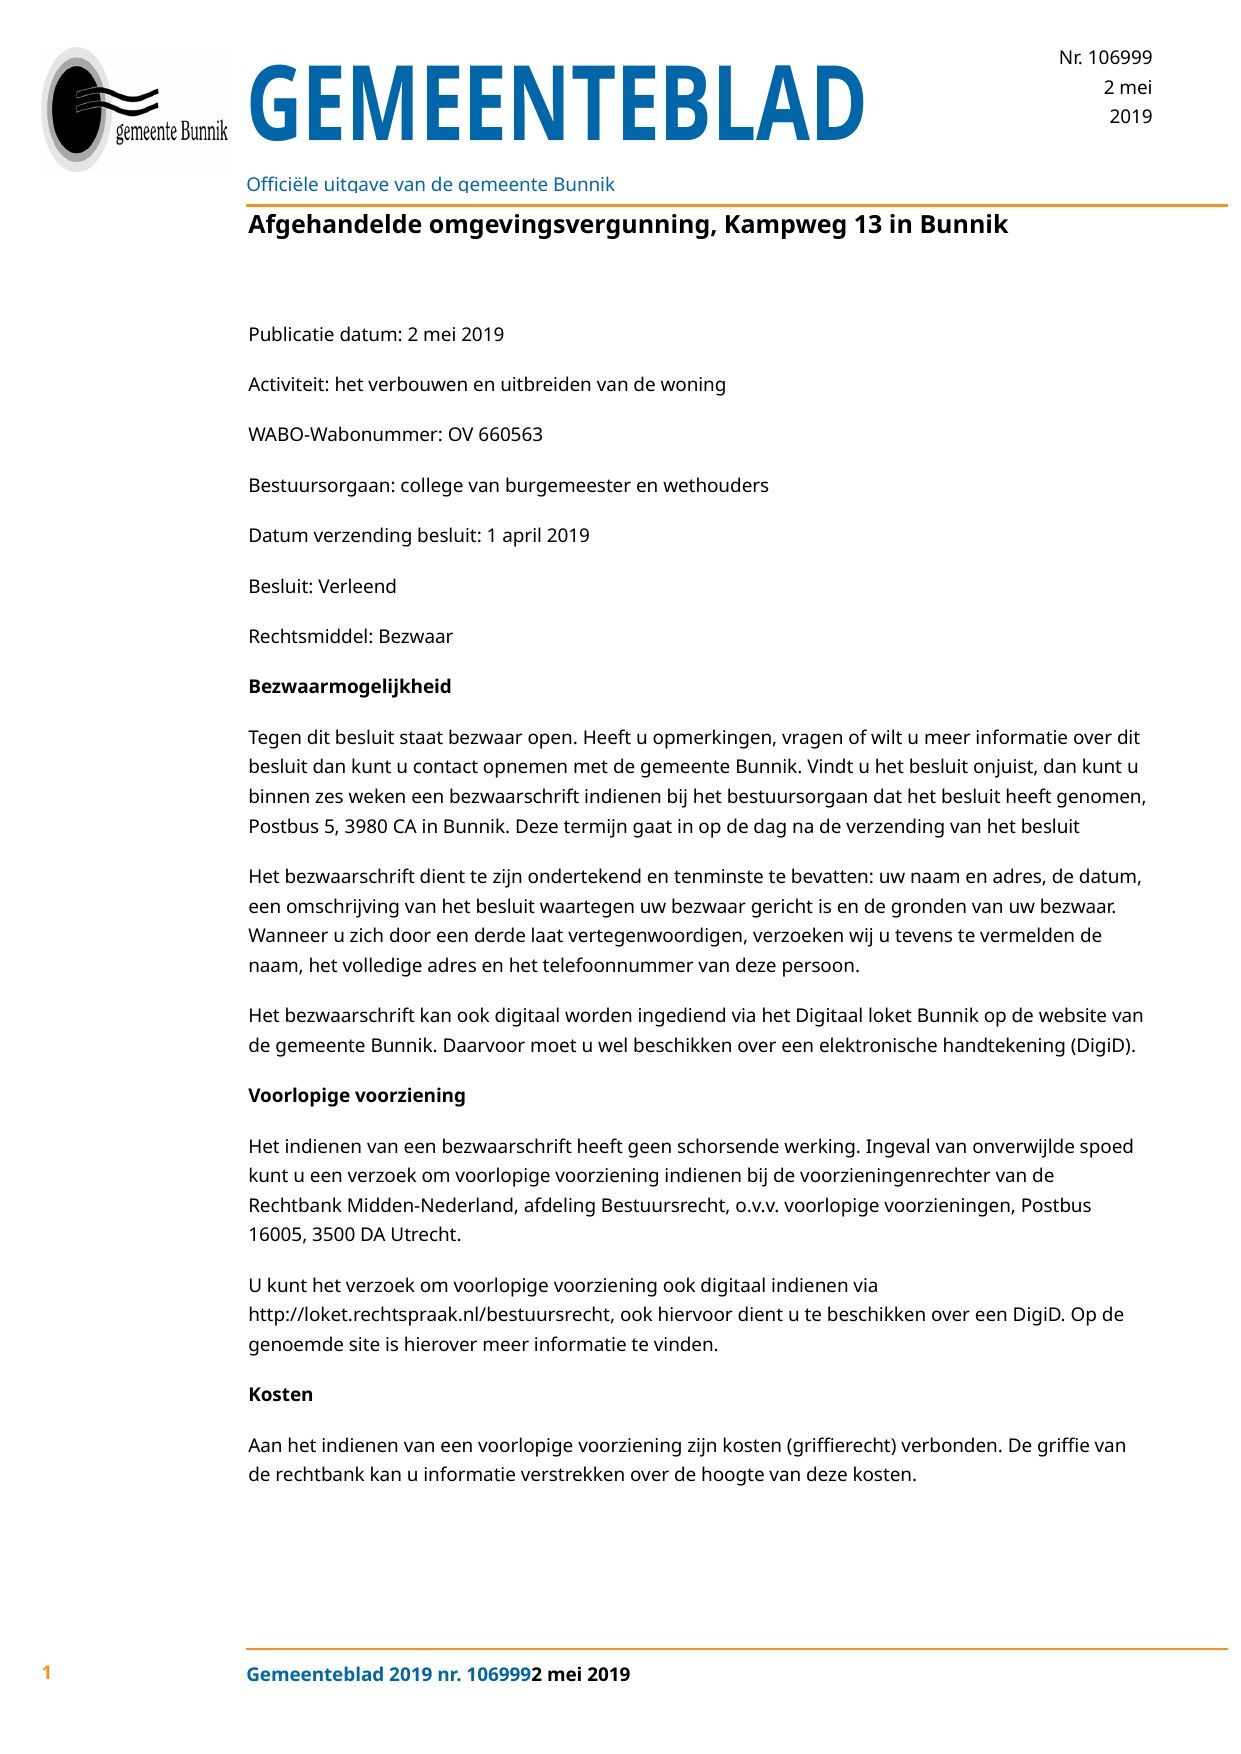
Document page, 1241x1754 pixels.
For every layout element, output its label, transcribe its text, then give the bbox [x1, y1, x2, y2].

text Het bezwaarschrift dient te zijn ondertekend en tenminste te bevatten: uw naam en adres, de datum, een omschrijving van het besluit waartegen uw bezwaar gericht is en de gronden van uw bezwaar. Wanneer u zich door een derde laat vertegenwoordigen, verzoeken wij u tevens te vermelden de naam, het volledige adres en het telefoonnummer van deze persoon. [248, 863, 1152, 978]
text Het bezwaarschrift kan ook digitaal worden ingediend via het Digitaal loket Bunnik op de website van de gemeente Bunnik. Daarvoor moet u wel beschikken over een elektronische handtekening (DigiD). [248, 1002, 1152, 1058]
text Publicatie datum: 2 mei 2019 [248, 321, 1152, 346]
text Besluit: Verleend [248, 573, 1152, 598]
text Tegen dit besluit staat bezwaar open. Heeft u opmerkingen, vragen of wilt u meer informatie over dit besluit dan kunt u contact opnemen met de gemeente Bunnik. Vindt u het besluit onjuist, dan kunt u binnen zes weken een bezwaarschrift indienen bij het bestuursorgaan dat het besluit heeft genomen, Postbus 5, 3980 CA in Bunnik. Deze termijn gaat in op de dag na de verzending van het besluit [248, 724, 1152, 838]
text Voorlopige voorziening [248, 1082, 1152, 1108]
text Datum verzending besluit: 1 april 2019 [248, 522, 1152, 548]
text Het indienen van een bezwaarschrift heeft geen schorsende werking. Ingeval van onverwijlde spoed kunt u een verzoek om voorlopige voorziening indienen bij de voorzieningenrechter van de Rechtbank Midden-Nederland, afdeling Bestuursrecht, o.v.v. voorlopige voorzieningen, Postbus 16005, 3500 DA Utrecht. [248, 1133, 1152, 1247]
text Bezwaarmogelijkheid [248, 674, 1152, 699]
text WABO-Wabonummer: OV 660563 [248, 422, 1152, 447]
text Afgehandelde omgevingsvergunning, Kampweg 13 in Bunnik [248, 207, 1152, 241]
text Rechtsmiddel: Bezwaar [248, 623, 1152, 649]
text Aan het indienen van een voorlopige voorziening zijn kosten (griffierecht) verbonden. De griffie van de rechtbank kan u informatie verstrekken over de hoogte van deze kosten. [248, 1432, 1152, 1487]
picture [41, 47, 231, 172]
text Activiteit: het verbouwen en uitbreiden van de woning [248, 371, 1152, 397]
text Kosten [248, 1382, 1152, 1407]
text Bestuursorgaan: college van burgemeester en wethouders [248, 472, 1152, 498]
text U kunt het verzoek om voorlopige voorziening ook digitaal indienen via http://loket.rechtspraak.nl/bestuursrecht, ook hiervoor dient u te beschikken over een DigiD. Op de genoemde site is hierover meer informatie te vinden. [248, 1272, 1152, 1357]
